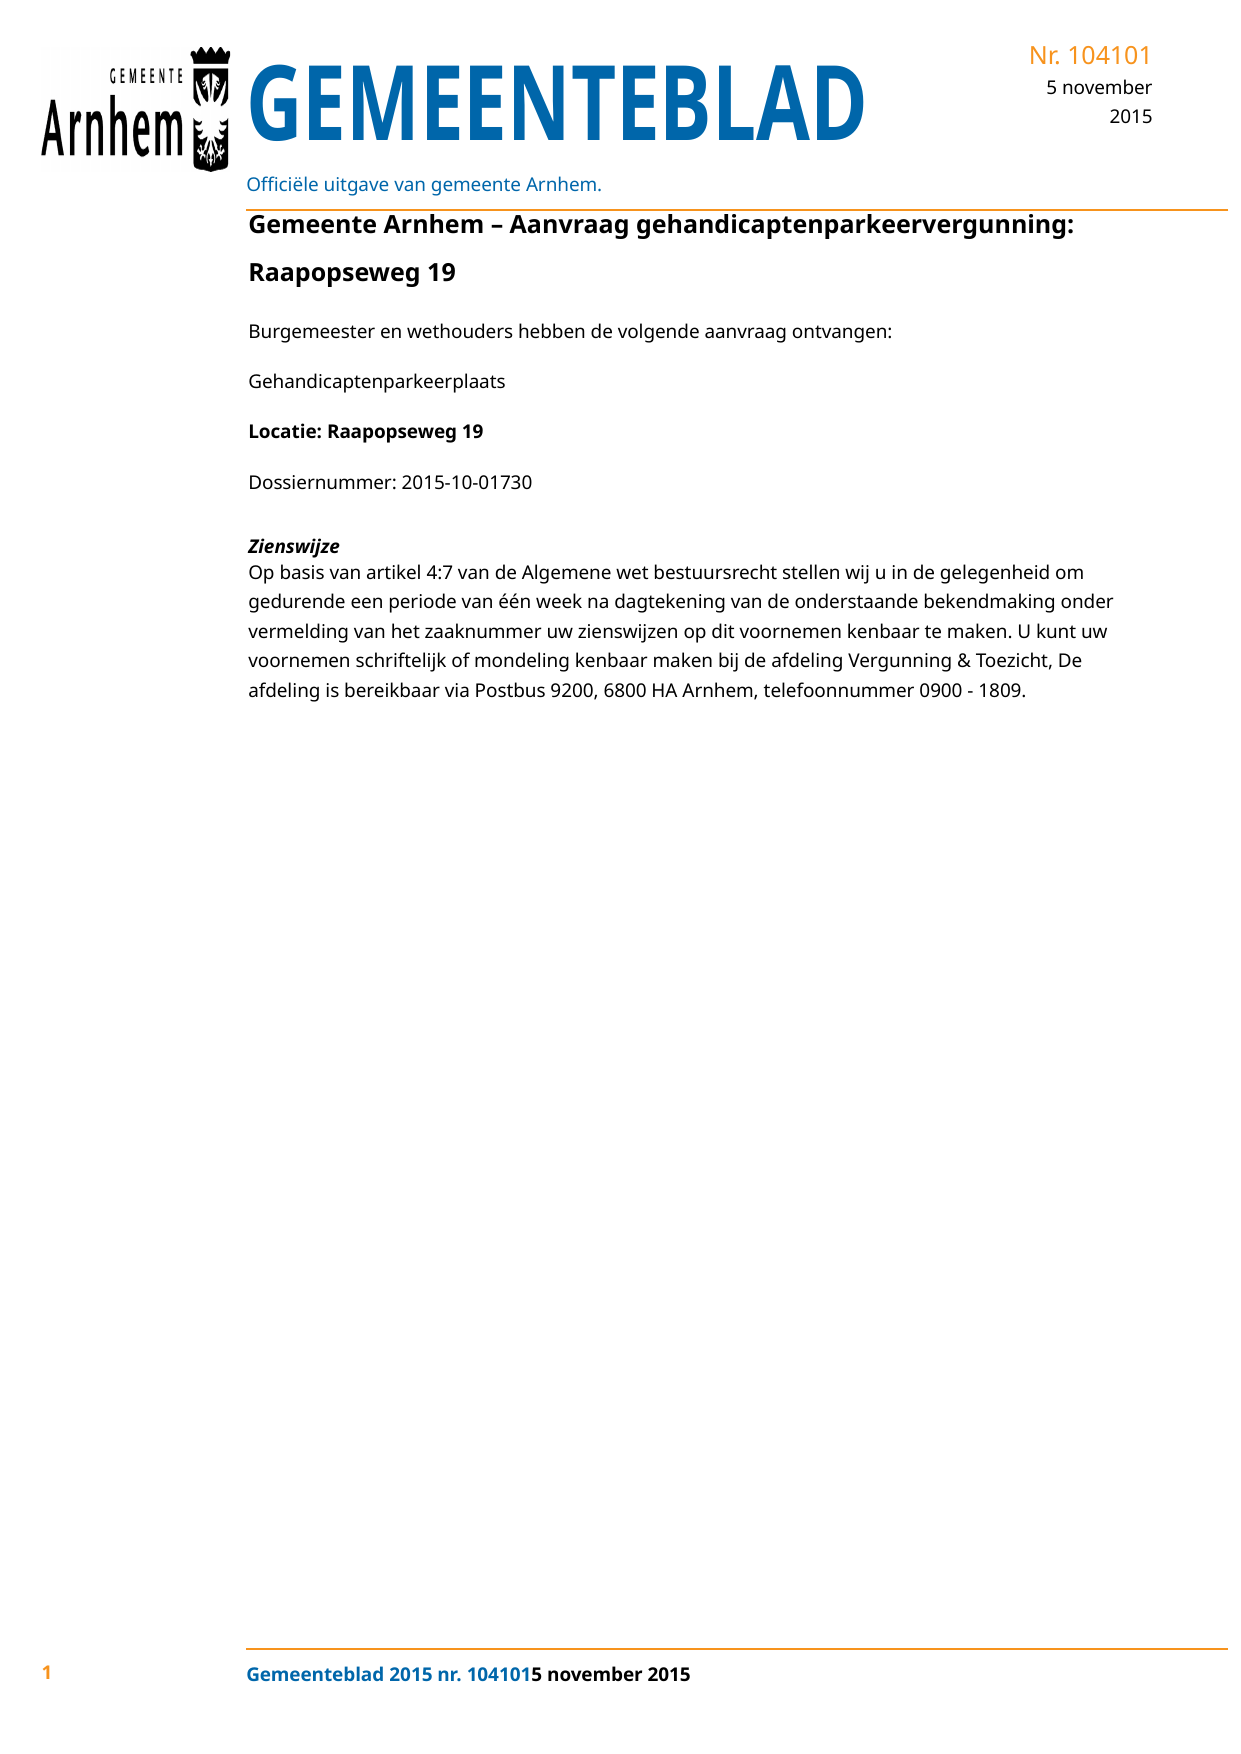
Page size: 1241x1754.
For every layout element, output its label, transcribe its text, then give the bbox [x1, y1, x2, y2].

text Gemeente Arnhem – Aanvraag gehandicaptenparkeervergunning: Raapopseweg 19 [248, 211, 1152, 288]
text Op basis van artikel 4:7 van de Algemene wet bestuursrecht stellen wij u in de gelegenheid om gedurende een periode van één week na dagtekening van de onderstaande bekendmaking onder vermelding van het zaaknummer uw zienswijzen op dit voornemen kenbaar te maken. U kunt uw voornemen schriftelijk of mondeling kenbaar maken bij de afdeling Vergunning & Toezicht, De afdeling is bereikbaar via Postbus 9200, 6800 HA Arnhem, telefoonnummer 0900 - 1809. [248, 559, 1152, 703]
text Burgemeester en wethouders hebben de volgende aanvraag ontvangen: [248, 318, 1152, 344]
picture [41, 47, 231, 172]
text Gehandicaptenparkeerplaats [248, 368, 1152, 394]
text Locatie: Raapopseweg 19 [248, 419, 1152, 444]
text Zienswijze [248, 533, 1152, 559]
text Dossiernummer: 2015-10-01730 [248, 469, 1152, 495]
